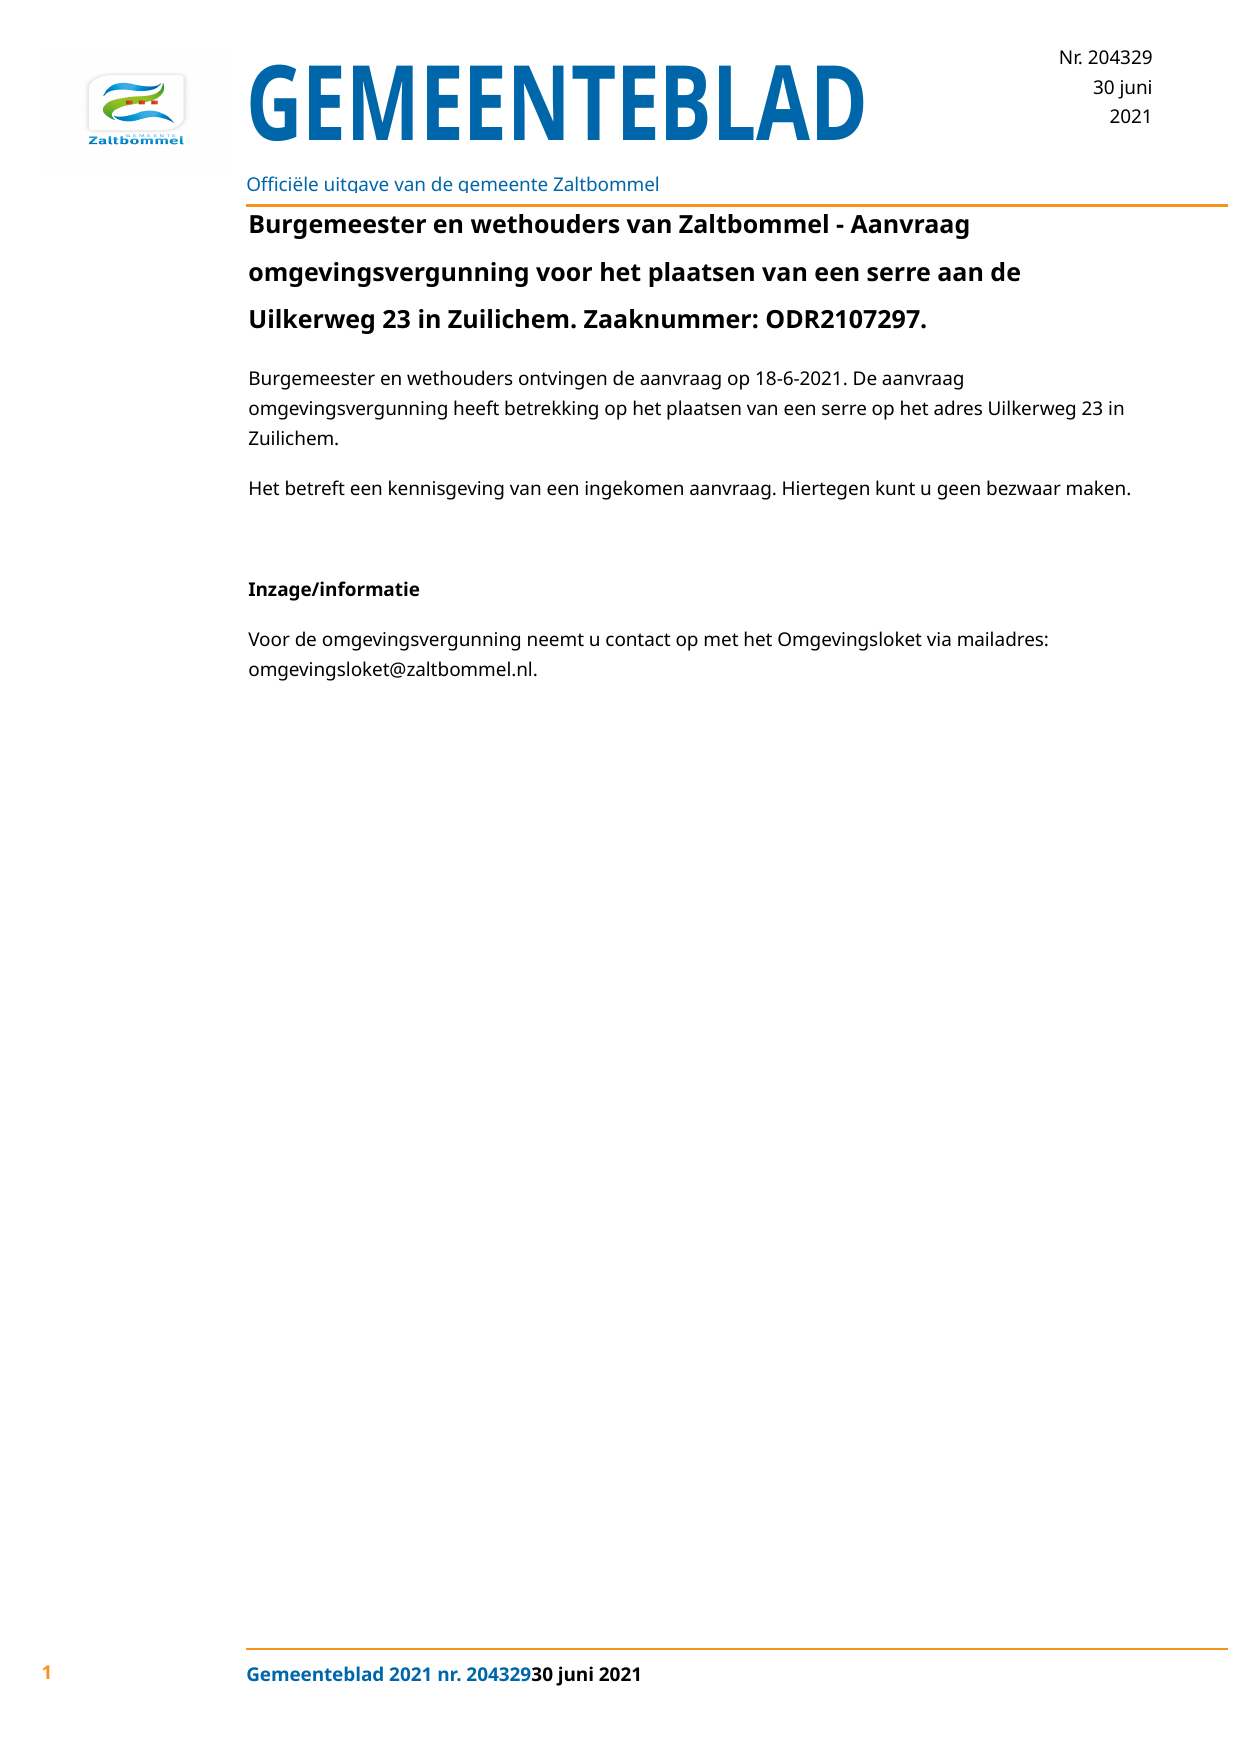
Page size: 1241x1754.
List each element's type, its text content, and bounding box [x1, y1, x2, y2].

text Burgemeester en wethouders van Zaltbommel - Aanvraag omgevingsvergunning voor het plaatsen van een serre aan de Uilkerweg 23 in Zuilichem. Zaaknummer: ODR2107297. [248, 207, 1152, 336]
text Inzage/informatie [248, 576, 1152, 602]
picture [41, 47, 231, 172]
text Burgemeester en wethouders ontvingen de aanvraag op 18-6-2021. De aanvraag omgevingsvergunning heeft betrekking op het plaatsen van een serre op het adres Uilkerweg 23 in Zuilichem. [248, 366, 1152, 450]
text Voor de omgevingsvergunning neemt u contact op met het Omgevingsloket via mailadres: omgevingsloket@zaltbommel.nl. [248, 626, 1152, 682]
text Het betreft een kennisgeving van een ingekomen aanvraag. Hiertegen kunt u geen bezwaar maken. [248, 475, 1152, 501]
